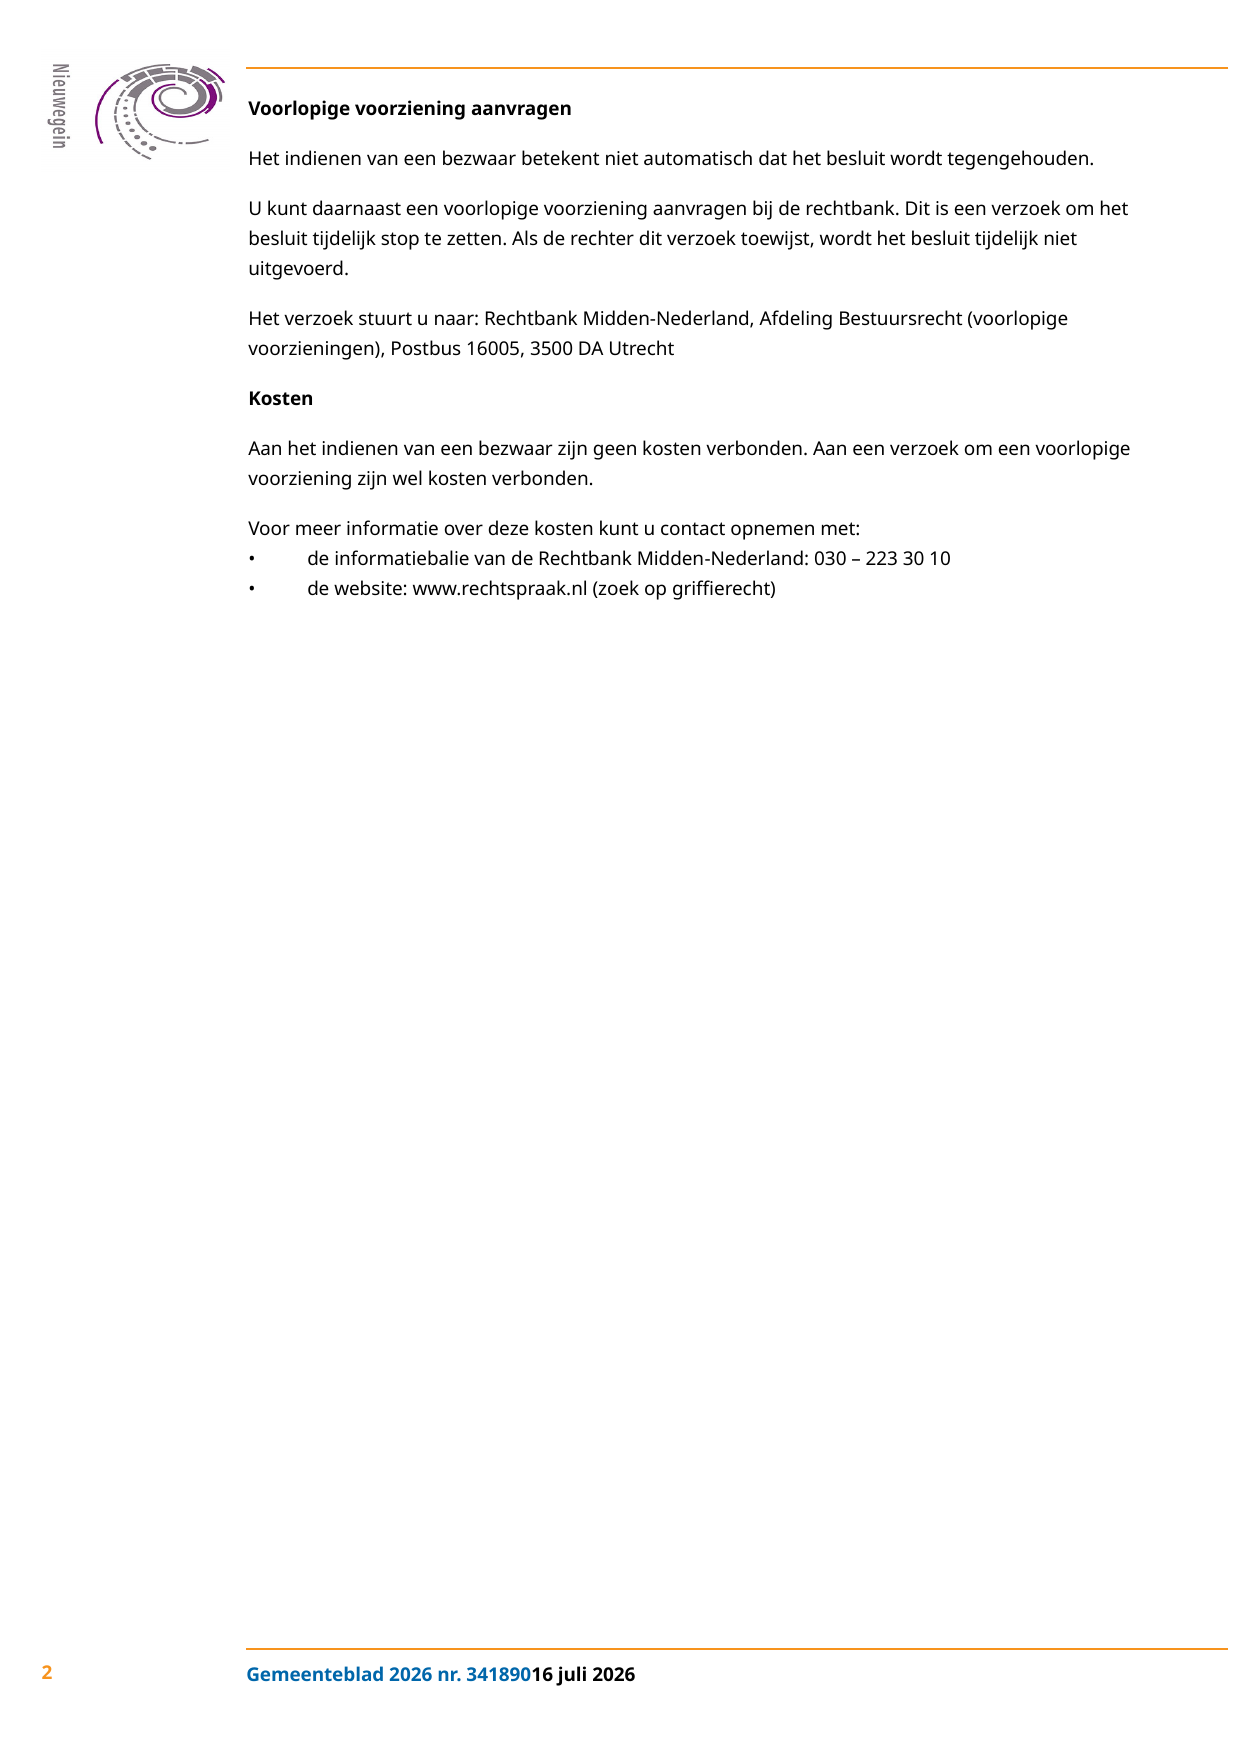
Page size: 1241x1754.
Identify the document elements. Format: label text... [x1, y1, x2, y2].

text Voor meer informatie over deze kosten kunt u contact opnemen met: [248, 516, 1152, 541]
text Voorlopige voorziening aanvragen [248, 95, 1152, 121]
list de website: www.rechtspraak.nl (zoek op griffierecht) [248, 575, 1152, 601]
text Aan het indienen van een bezwaar zijn geen kosten verbonden. Aan een verzoek om een voorlopige voorziening zijn wel kosten verbonden. [248, 436, 1152, 491]
text Het verzoek stuurt u naar: Rechtbank Midden-Nederland, Afdeling Bestuursrecht (voorlopige voorzieningen), Postbus 16005, 3500 DA Utrecht [248, 305, 1152, 361]
text U kunt daarnaast een voorlopige voorziening aanvragen bij de rechtbank. Dit is een verzoek om het besluit tijdelijk stop te zetten. Als de rechter dit verzoek toewijst, wordt het besluit tijdelijk niet uitgevoerd. [248, 196, 1152, 281]
text Kosten [248, 385, 1152, 411]
picture [41, 47, 231, 172]
text Het indienen van een bezwaar betekent niet automatisch dat het besluit wordt tegengehouden. [248, 145, 1152, 171]
list de informatiebalie van de Rechtbank Midden‑Nederland: 030 – 223 30 10 [248, 545, 1152, 571]
